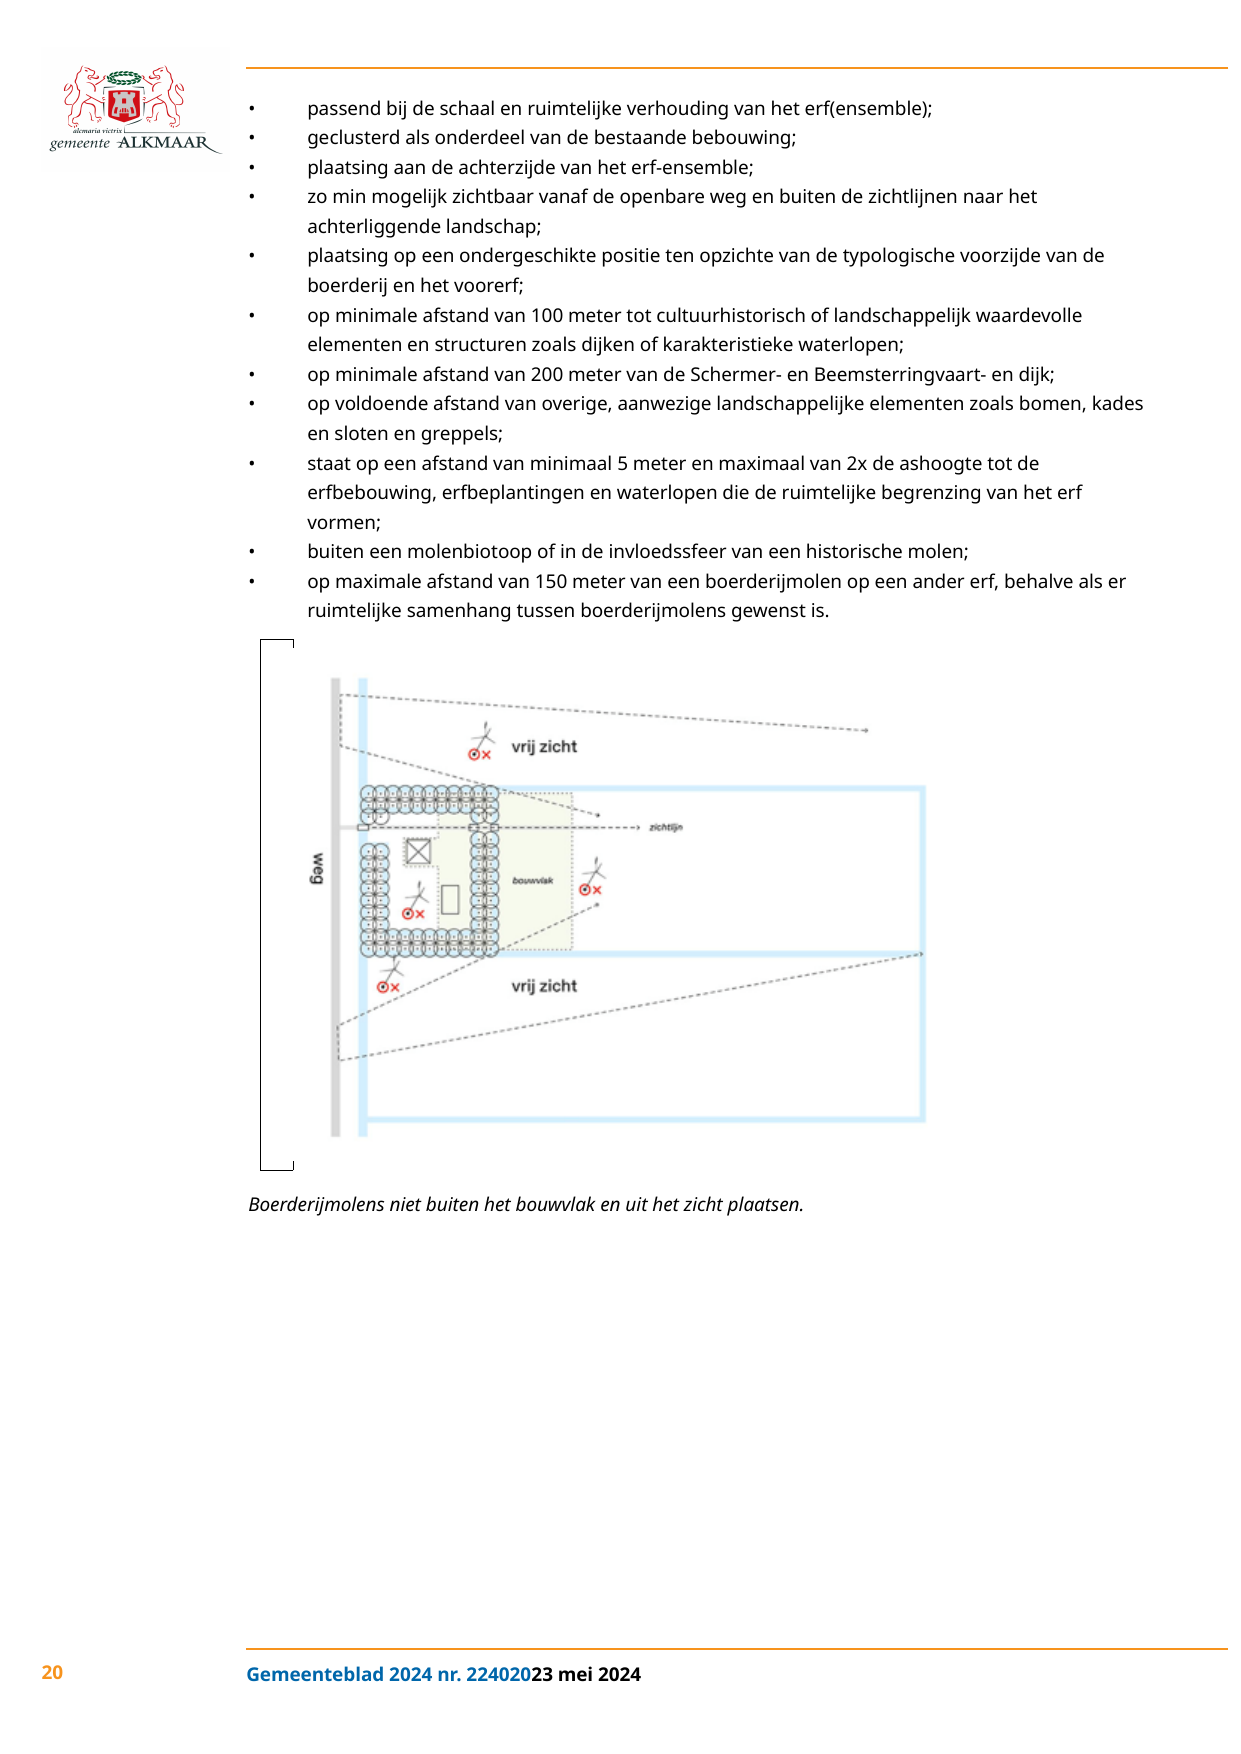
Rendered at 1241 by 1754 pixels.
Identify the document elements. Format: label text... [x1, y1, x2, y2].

list op minimale afstand van 200 meter van de Schermer- en Beemsterringvaart- en dijk; [248, 361, 1152, 387]
list buiten een molenbiotoop of in de invloedssfeer van een historische molen; [248, 538, 1152, 564]
picture [41, 47, 231, 172]
list op maximale afstand van 150 meter van een boerderijmolen op een ander erf, behalve als er ruimtelijke samenhang tussen boerderijmolens gewenst is. [248, 568, 1152, 623]
list plaatsing aan de achterzijde van het erf-ensemble; [248, 154, 1152, 180]
list geclusterd als onderdeel van de bestaande bebouwing; [248, 124, 1152, 150]
list op minimale afstand van 100 meter tot cultuurhistorisch of landschappelijk waardevolle elementen en structuren zoals dijken of karakteristieke waterlopen; [248, 302, 1152, 357]
list op voldoende afstand van overige, aanwezige landschappelijke elementen zoals bomen, kades en sloten en greppels; [248, 391, 1152, 446]
list staat op een afstand van minimaal 5 meter en maximaal van 2x de ashoogte tot de erfbebouwing, erfbeplantingen en waterlopen die de ruimtelijke begrenzing van het erf vormen; [248, 450, 1152, 535]
list plaatsing op een ondergeschikte positie ten opzichte van de typologische voorzijde van de boerderij en het voorerf; [248, 243, 1152, 298]
list passend bij de schaal en ruimtelijke verhouding van het erf(ensemble); [248, 95, 1152, 121]
picture [268, 648, 1031, 1161]
list zo min mogelijk zichtbaar vanaf de openbare weg en buiten de zichtlijnen naar het achterliggende landschap; [248, 183, 1152, 239]
text Boerderijmolens niet buiten het bouwvlak en uit het zicht plaatsen. [248, 1191, 1152, 1217]
